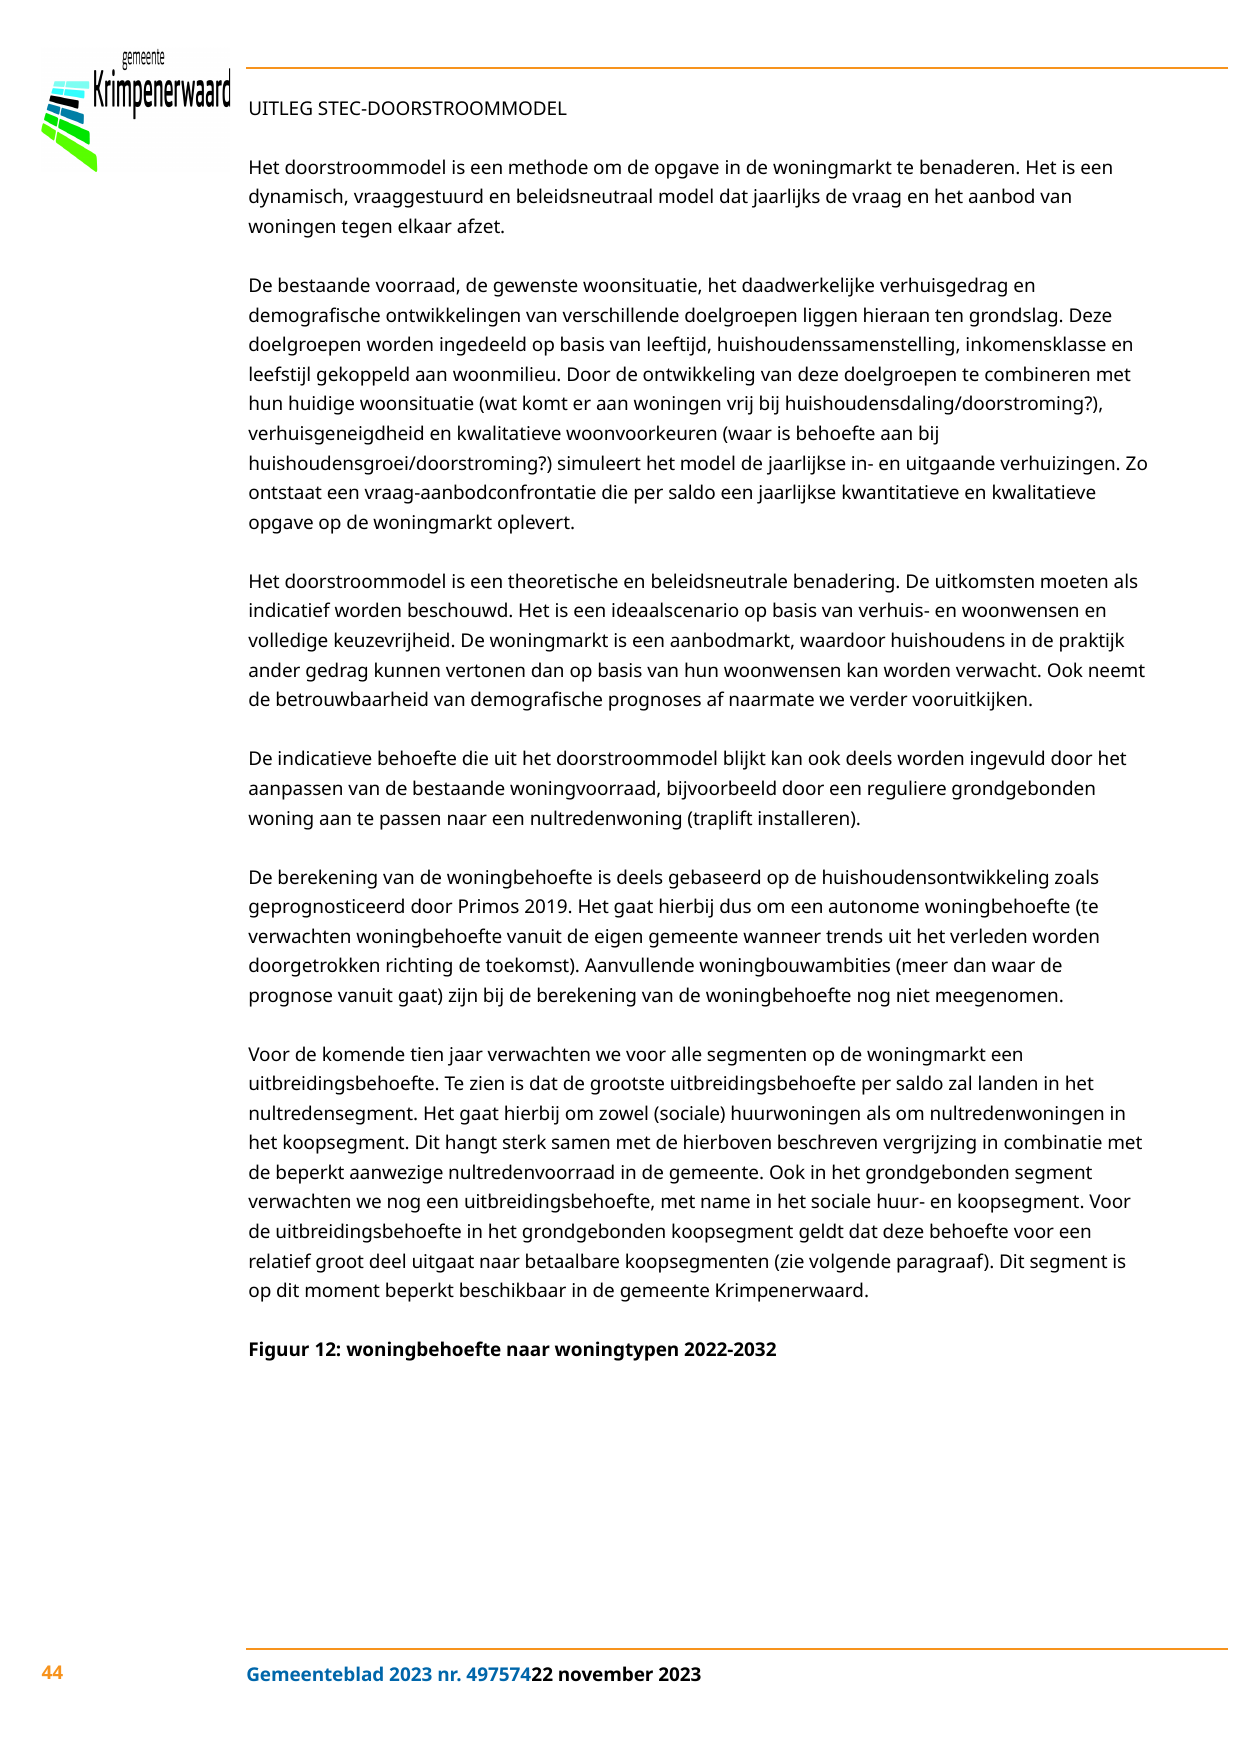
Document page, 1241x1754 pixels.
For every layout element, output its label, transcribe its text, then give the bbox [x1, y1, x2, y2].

picture [41, 47, 231, 172]
text Figuur 12: woningbehoefte naar woningtypen 2022-2032 [248, 1337, 1152, 1362]
text Voor de komende tien jaar verwachten we voor alle segmenten op de woningmarkt een uitbreidingsbehoefte. Te zien is dat de grootste uitbreidingsbehoefte per saldo zal landen in het nultredensegment. Het gaat hierbij om zowel (sociale) huurwoningen als om nultredenwoningen in het koopsegment. Dit hangt sterk samen met de hierboven beschreven vergrijzing in combinatie met de beperkt aanwezige nultredenvoorraad in de gemeente. Ook in het grondgebonden segment verwachten we nog een uitbreidingsbehoefte, met name in het sociale huur- en koopsegment. Voor de uitbreidingsbehoefte in het grondgebonden koopsegment geldt dat deze behoefte voor een relatief groot deel uitgaat naar betaalbare koopsegmenten (zie volgende paragraaf). Dit segment is op dit moment beperkt beschikbaar in de gemeente Krimpenerwaard. [248, 1041, 1152, 1303]
table_header UITLEG STEC-DOORSTROOMMODEL Het doorstroommodel is een methode om de opgave in de woningmarkt te benaderen. Het is een dynamisch, vraaggestuurd en beleidsneutraal model dat jaarlijks de vraag en het aanbod van woningen tegen elkaar afzet. De bestaande voorraad, de gewenste woonsituatie, het daadwerkelijke verhuisgedrag en demografische ontwikkelingen van verschillende doelgroepen liggen hieraan ten grondslag. Deze doelgroepen worden ingedeeld op basis van leeftijd, huishoudenssamenstelling, inkomensklasse en leefstijl gekoppeld aan woonmilieu. Door de ontwikkeling van deze doelgroepen te combineren met hun huidige woonsituatie (wat komt er aan woningen vrij bij huishoudensdaling/doorstroming?), verhuisgeneigdheid en kwalitatieve woonvoorkeuren (waar is behoefte aan bij huishoudensgroei/doorstroming?) simuleert het model de jaarlijkse in- en uitgaande verhuizingen. Zo ontstaat een vraag-aanbodconfrontatie die per saldo een jaarlijkse kwantitatieve en kwalitatieve opgave op de woningmarkt oplevert. Het doorstroommodel is een theoretische en beleidsneutrale benadering. De uitkomsten moeten als indicatief worden beschouwd. Het is een ideaalscenario op basis van verhuis- en woonwensen en volledige keuzevrijheid. De woningmarkt is een aanbodmarkt, waardoor huishoudens in de praktijk ander gedrag kunnen vertonen dan op basis van hun woonwensen kan worden verwacht. Ook neemt de betrouwbaarheid van demografische prognoses af naarmate we verder vooruitkijken. De indicatieve behoefte die uit het doorstroommodel blijkt kan ook deels worden ingevuld door het aanpassen van de bestaande woningvoorraad, bijvoorbeeld door een reguliere grondgebonden woning aan te passen naar een nultredenwoning (traplift installeren). De berekening van de woningbehoefte is deels gebaseerd op de huishoudensontwikkeling zoals geprognosticeerd door Primos 2019. Het gaat hierbij dus om een autonome woningbehoefte (te verwachten woningbehoefte vanuit de eigen gemeente wanneer trends uit het verleden worden doorgetrokken richting de toekomst). Aanvullende woningbouwambities (meer dan waar de prognose vanuit gaat) zijn bij de berekening van de woningbehoefte nog niet meegenomen. [248, 95, 1152, 1008]
